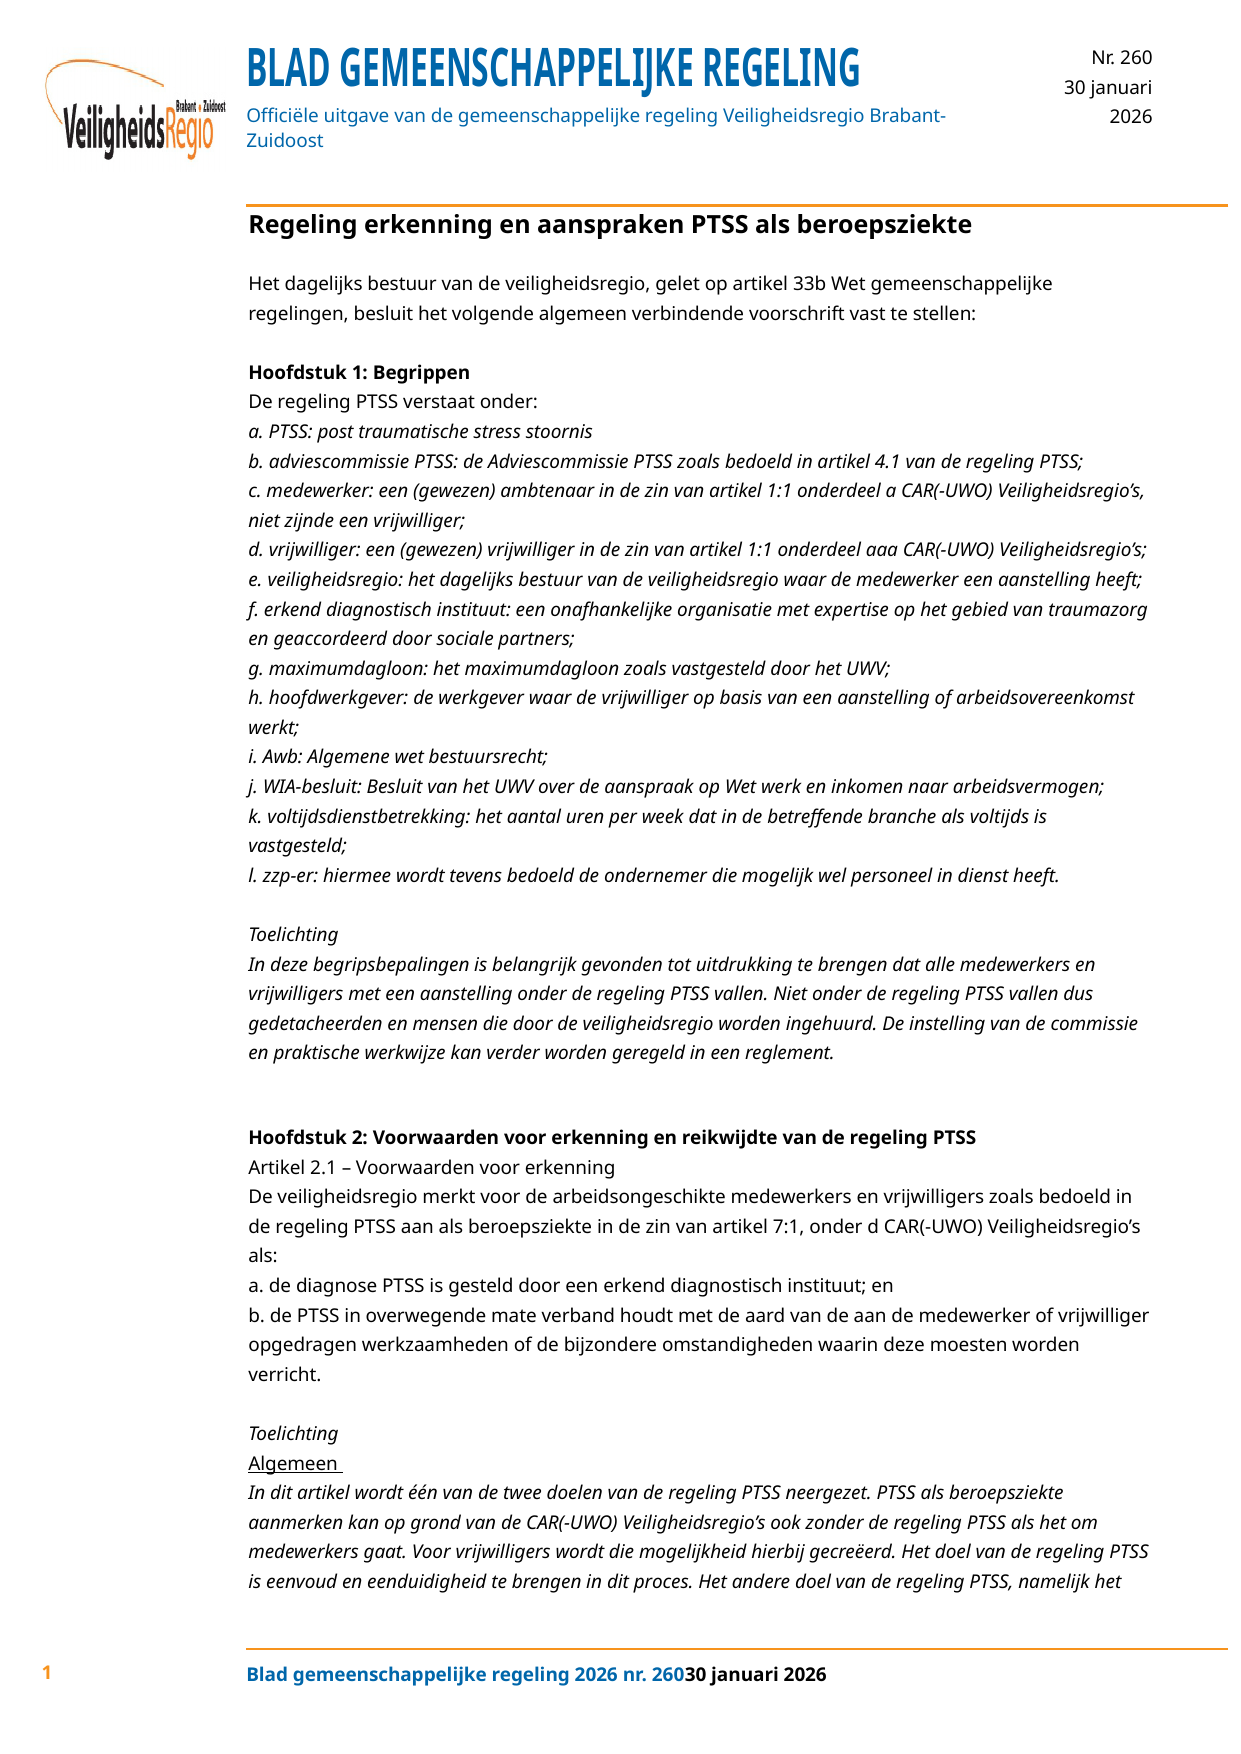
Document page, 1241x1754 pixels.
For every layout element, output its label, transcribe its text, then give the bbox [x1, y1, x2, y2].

text Hoofdstuk 1: Begrippen [248, 359, 1152, 385]
text Artikel 2.1 – Voorwaarden voor erkenning [248, 1154, 1152, 1180]
text Toelichting [248, 1420, 1152, 1446]
text Het dagelijks bestuur van de veiligheidsregio, gelet op artikel 33b Wet gemeenschappelijke regelingen, besluit het volgende algemeen verbindende voorschrift vast te stellen: [248, 270, 1152, 326]
text a. de diagnose PTSS is gesteld door een erkend diagnostisch instituut; en [248, 1272, 1152, 1298]
text k. voltijdsdienstbetrekking: het aantal uren per week dat in de betreffende branche als voltijds is vastgesteld; [248, 803, 1152, 858]
text Regeling erkenning en aanspraken PTSS als beroepsziekte [248, 207, 1152, 241]
text De veiligheidsregio merkt voor de arbeidsongeschikte medewerkers en vrijwilligers zoals bedoeld in de regeling PTSS aan als beroepsziekte in de zin van artikel 7:1, onder d CAR(-UWO) Veiligheidsregio’s als: [248, 1183, 1152, 1268]
picture [41, 47, 231, 172]
text a. PTSS: post traumatische stress stoornis [248, 418, 1152, 444]
text f. erkend diagnostisch instituut: een onafhankelijke organisatie met expertise op het gebied van traumazorg en geaccordeerd door sociale partners; [248, 596, 1152, 651]
text h. hoofdwerkgever: de werkgever waar de vrijwilliger op basis van een aanstelling of arbeidsovereenkomst werkt; [248, 684, 1152, 740]
text De regeling PTSS verstaat onder: [248, 389, 1152, 414]
text c. medewerker: een (gewezen) ambtenaar in de zin van artikel 1:1 onderdeel a CAR(-UWO) Veiligheidsregio’s, niet zijnde een vrijwilliger; [248, 477, 1152, 533]
text g. maximumdagloon: het maximumdagloon zoals vastgesteld door het UWV; [248, 655, 1152, 681]
text In deze begripsbepalingen is belangrijk gevonden tot uitdrukking te brengen dat alle medewerkers en vrijwilligers met een aanstelling onder de regeling PTSS vallen. Niet onder de regeling PTSS vallen dus gedetacheerden en mensen die door de veiligheidsregio worden ingehuurd. De instelling van de commissie en praktische werkwijze kan verder worden geregeld in een reglement. [248, 951, 1152, 1065]
text j. WIA-besluit: Besluit van het UWV over de aanspraak op Wet werk en inkomen naar arbeidsvermogen; [248, 773, 1152, 799]
text Hoofdstuk 2: Voorwaarden voor erkenning en reikwijdte van de regeling PTSS [248, 1124, 1152, 1150]
text l. zzp-er: hiermee wordt tevens bedoeld de ondernemer die mogelijk wel personeel in dienst heeft. [248, 862, 1152, 888]
text e. veiligheidsregio: het dagelijks bestuur van de veiligheidsregio waar de medewerker een aanstelling heeft; [248, 566, 1152, 592]
text b. adviescommissie PTSS: de Adviescommissie PTSS zoals bedoeld in artikel 4.1 van de regeling PTSS; [248, 448, 1152, 473]
text Algemeen [248, 1450, 1152, 1476]
text d. vrijwilliger: een (gewezen) vrijwilliger in de zin van artikel 1:1 onderdeel aaa CAR(-UWO) Veiligheidsregio’s; [248, 537, 1152, 562]
text Toelichting [248, 921, 1152, 947]
text i. Awb: Algemene wet bestuursrecht; [248, 744, 1152, 769]
text b. de PTSS in overwegende mate verband houdt met de aard van de aan de medewerker of vrijwilliger opgedragen werkzaamheden of de bijzondere omstandigheden waarin deze moesten worden verricht. [248, 1302, 1152, 1387]
text In dit artikel wordt één van de twee doelen van de regeling PTSS neergezet. PTSS als beroepsziekte aanmerken kan op grond van de CAR(-UWO) Veiligheidsregio’s ook zonder de regeling PTSS als het om medewerkers gaat. Voor vrijwilligers wordt die mogelijkheid hierbij gecreëerd. Het doel van de regeling PTSS is eenvoud en eenduidigheid te brengen in dit proces. Het andere doel van de regeling PTSS, namelijk het [248, 1479, 1152, 1594]
